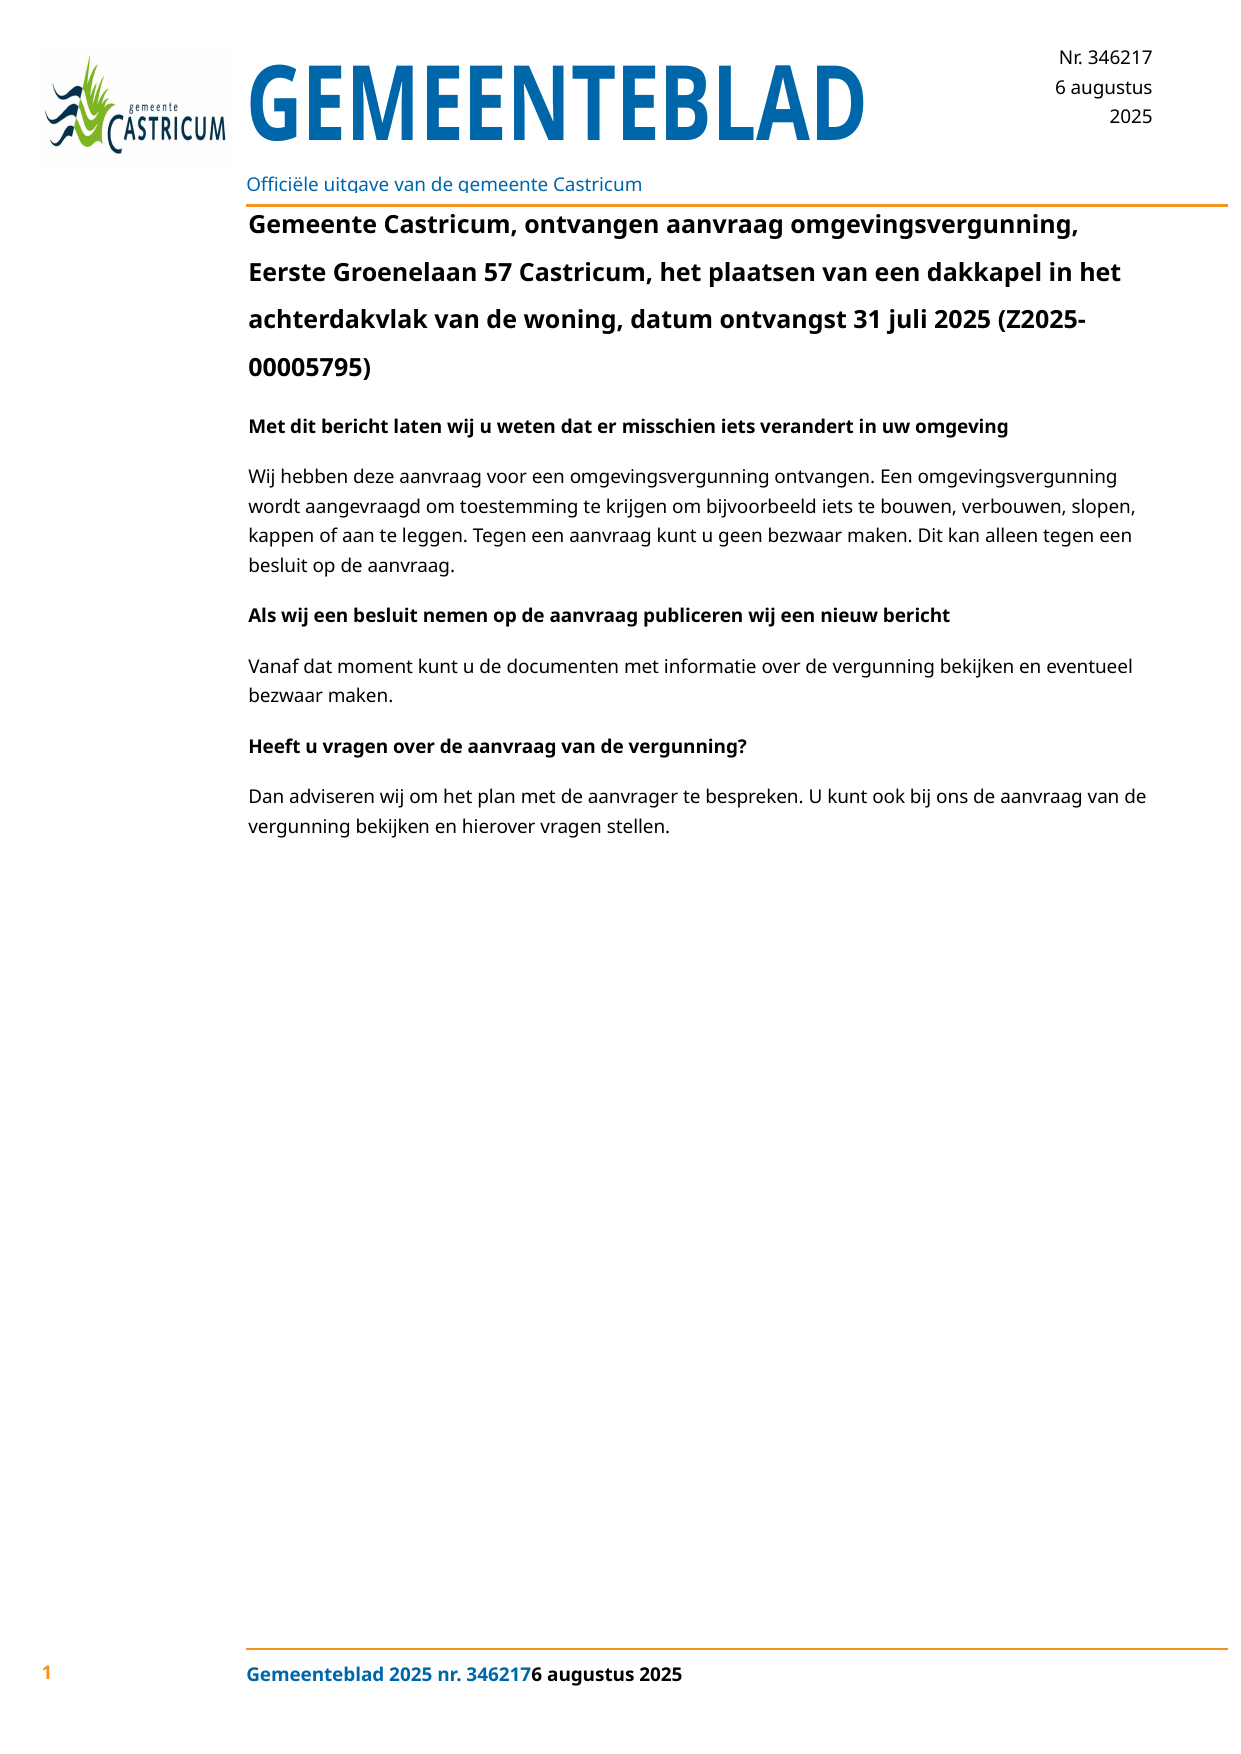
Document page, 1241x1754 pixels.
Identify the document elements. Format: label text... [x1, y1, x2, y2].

text Met dit bericht laten wij u weten dat er misschien iets verandert in uw omgeving [248, 413, 1152, 439]
text Heeft u vragen over de aanvraag van de vergunning? [248, 733, 1152, 759]
text Wij hebben deze aanvraag voor een omgevingsvergunning ontvangen. Een omgevingsvergunning wordt aangevraagd om toestemming te krijgen om bijvoorbeeld iets te bouwen, verbouwen, slopen, kappen of aan te leggen. Tegen een aanvraag kunt u geen bezwaar maken. Dit kan alleen tegen een besluit op de aanvraag. [248, 463, 1152, 578]
text Als wij een besluit nemen op de aanvraag publiceren wij een nieuw bericht [248, 603, 1152, 628]
picture [41, 47, 231, 172]
text Vanaf dat moment kunt u de documenten met informatie over de vergunning bekijken en eventueel bezwaar maken. [248, 653, 1152, 708]
text Dan adviseren wij om het plan met de aanvrager te bespreken. U kunt ook bij ons de aanvraag van de vergunning bekijken en hierover vragen stellen. [248, 783, 1152, 839]
text Gemeente Castricum, ontvangen aanvraag omgevingsvergunning, Eerste Groenelaan 57 Castricum, het plaatsen van een dakkapel in het achterdakvlak van de woning, datum ontvangst 31 juli 2025 (Z2025-00005795) [248, 207, 1152, 384]
